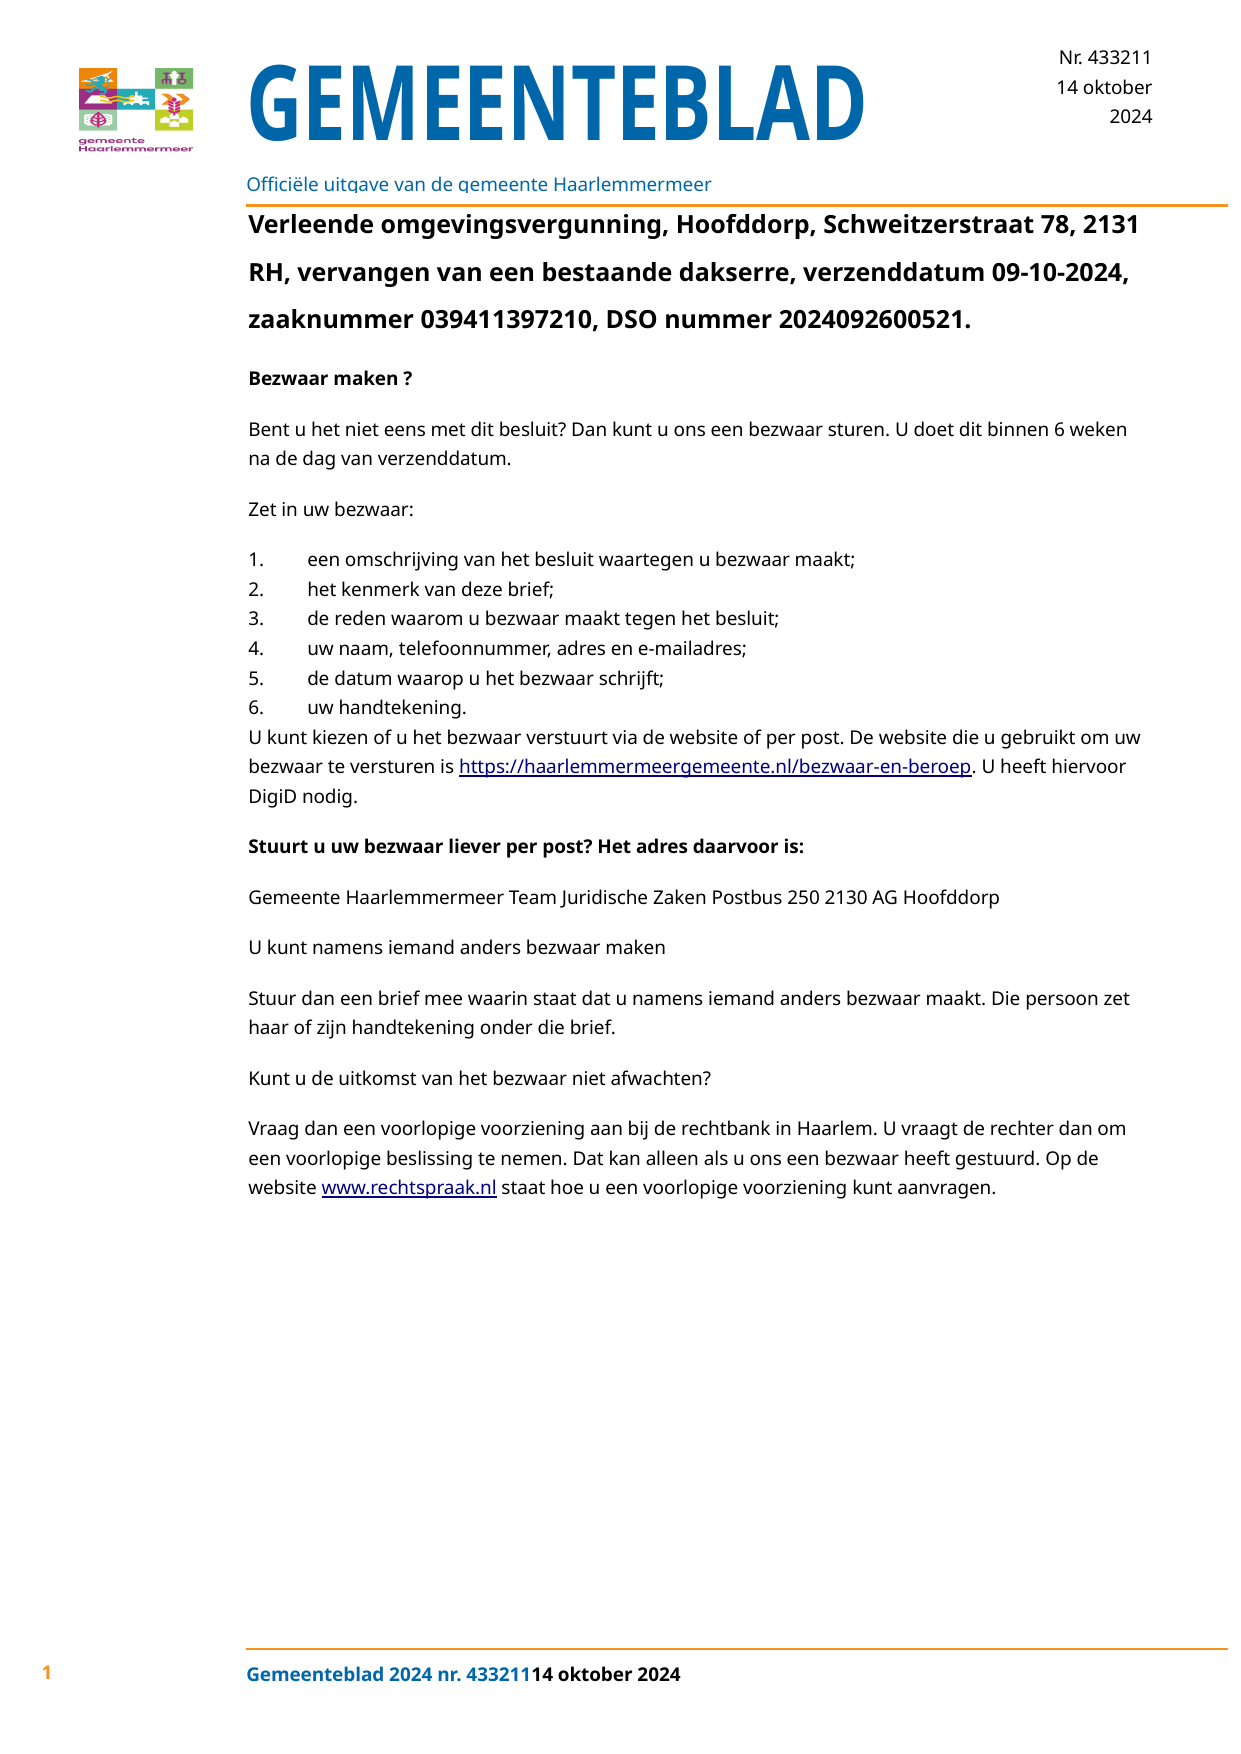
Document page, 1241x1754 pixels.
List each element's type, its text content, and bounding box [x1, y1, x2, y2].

list uw handtekening. [248, 694, 1152, 720]
text Bezwaar maken ? [248, 366, 1152, 391]
list het kenmerk van deze brief; [248, 576, 1152, 602]
text Bent u het niet eens met dit besluit? Dan kunt u ons een bezwaar sturen. U doet dit binnen 6 weken na de dag van verzenddatum. [248, 416, 1152, 471]
text Kunt u de uitkomst van het bezwaar niet afwachten? [248, 1065, 1152, 1090]
list een omschrijving van het besluit waartegen u bezwaar maakt; [248, 546, 1152, 572]
text Verleende omgevingsvergunning, Hoofddorp, Schweitzerstraat 78, 2131 RH, vervangen van een bestaande dakserre, verzenddatum 09-10-2024, zaaknummer 039411397210, DSO nummer 2024092600521. [248, 207, 1152, 336]
list de reden waarom u bezwaar maakt tegen het besluit; [248, 606, 1152, 631]
text U kunt kiezen of u het bezwaar verstuurt via de website of per post. De website die u gebruikt om uw bezwaar te versturen is https://haarlemmermeergemeente.nl/bezwaar-en-beroep. U heeft hiervoor DigiD nodig. [248, 724, 1152, 809]
text Stuurt u uw bezwaar liever per post? Het adres daarvoor is: [248, 833, 1152, 859]
text U kunt namens iemand anders bezwaar maken [248, 934, 1152, 960]
picture [41, 47, 231, 172]
list uw naam, telefoonnummer, adres en e-mailadres; [248, 635, 1152, 661]
text Gemeente Haarlemmermeer Team Juridische Zaken Postbus 250 2130 AG Hoofddorp [248, 884, 1152, 909]
text Vraag dan een voorlopige voorziening aan bij de rechtbank in Haarlem. U vraagt de rechter dan om een voorlopige beslissing te nemen. Dat kan alleen als u ons een bezwaar heeft gestuurd. Op de website www.rechtspraak.nl staat hoe u een voorlopige voorziening kunt aanvragen. [248, 1115, 1152, 1200]
list de datum waarop u het bezwaar schrijft; [248, 665, 1152, 690]
text Zet in uw bezwaar: [248, 496, 1152, 522]
text Stuur dan een brief mee waarin staat dat u namens iemand anders bezwaar maakt. Die persoon zet haar of zijn handtekening onder die brief. [248, 985, 1152, 1040]
